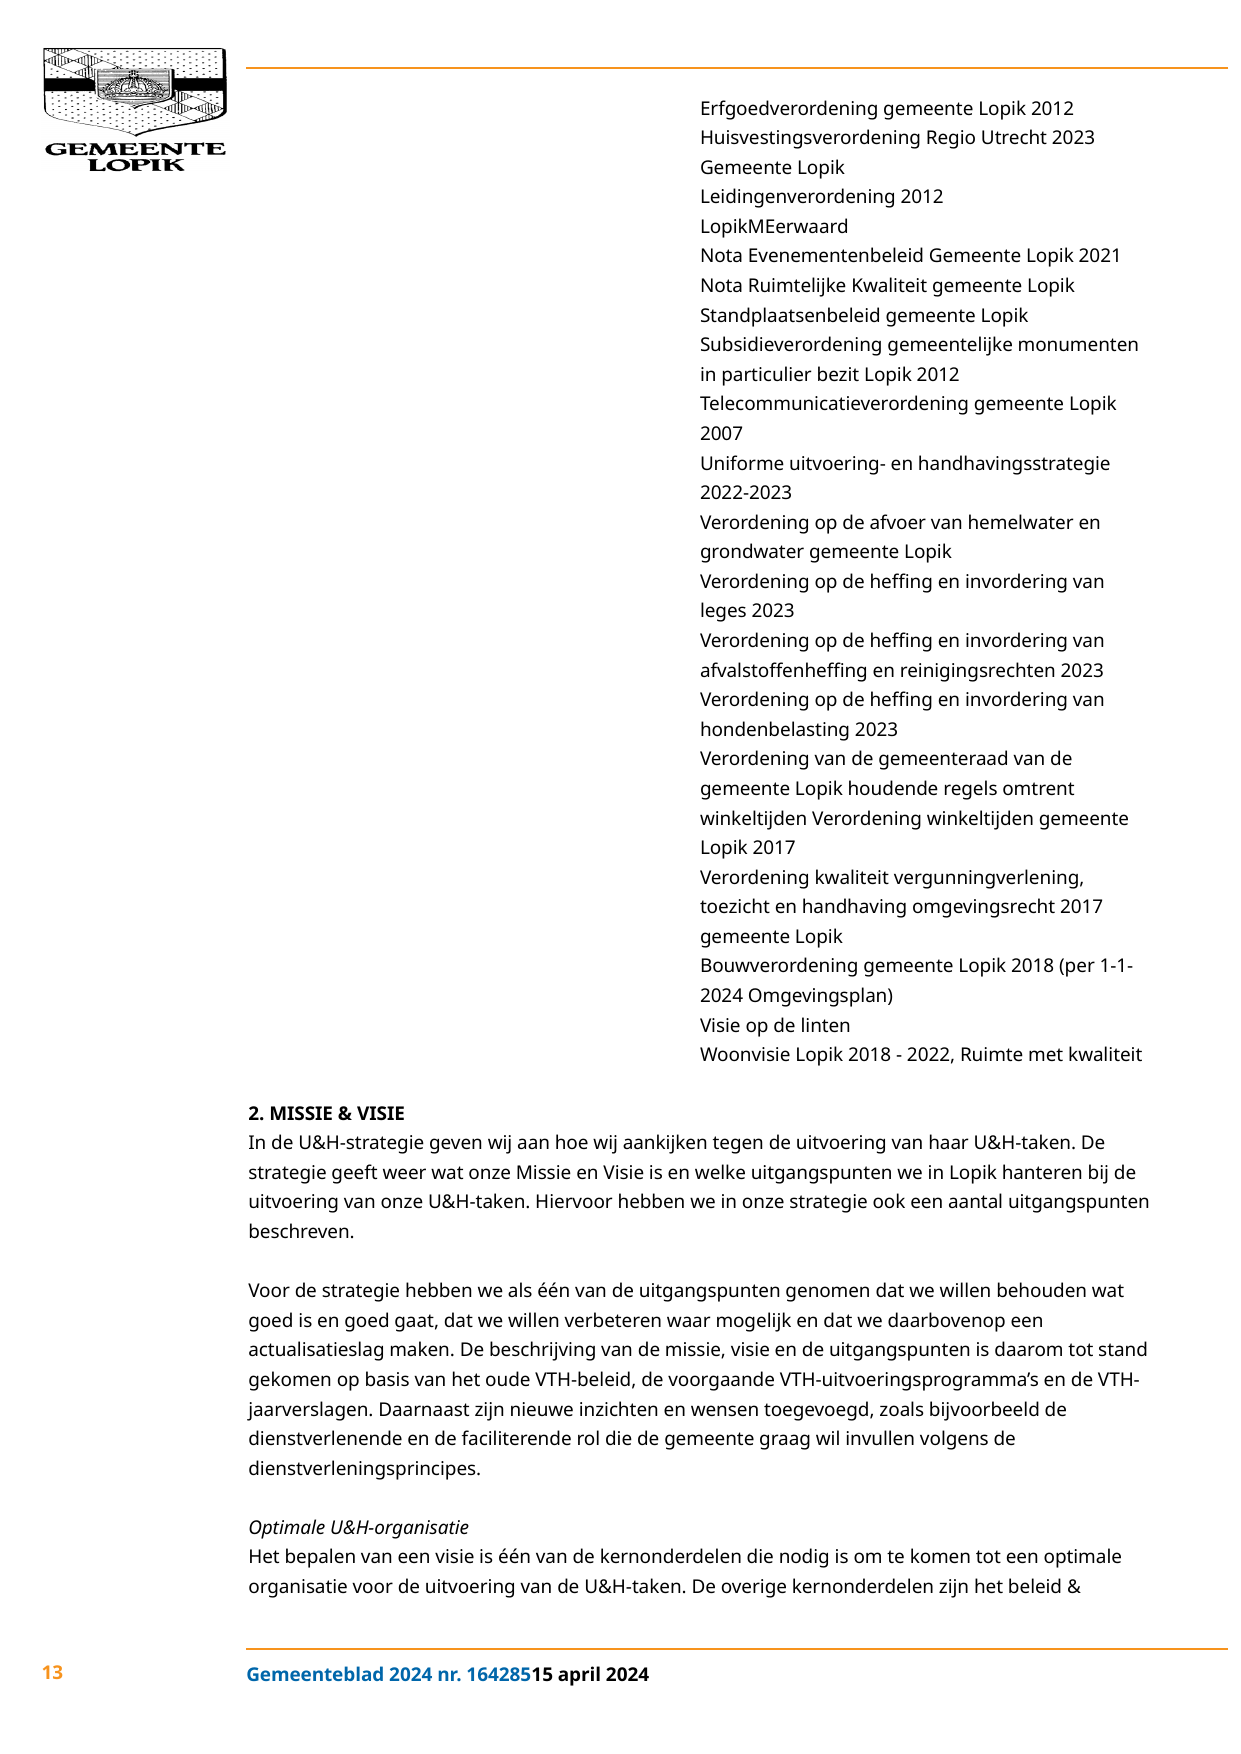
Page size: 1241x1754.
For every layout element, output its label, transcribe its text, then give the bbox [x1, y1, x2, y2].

picture [41, 47, 231, 172]
text Optimale U&H-organisatie [248, 1514, 1152, 1540]
table_cell Erfgoedverordening gemeente Lopik 2012 Huisvestingsverordening Regio Utrecht 2023 Gemeente Lopik Leidingenverordening 2012 LopikMEerwaard Nota Evenementenbeleid Gemeente Lopik 2021 Nota Ruimtelijke Kwaliteit gemeente Lopik Standplaatsenbeleid gemeente Lopik Subsidieverordening gemeentelijke monumenten in particulier bezit Lopik 2012 Telecommunicatieverordening gemeente Lopik 2007 Uniforme uitvoering- en handhavingsstrategie 2022-2023 Verordening op de afvoer van hemelwater en grondwater gemeente Lopik Verordening op de heffing en invordering van leges 2023 Verordening op de heffing en invordering van afvalstoffenheffing en reinigingsrechten 2023 Verordening op de heffing en invordering van hondenbelasting 2023 Verordening van de gemeenteraad van de gemeente Lopik houdende regels omtrent winkeltijden Verordening winkeltijden gemeente Lopik 2017 Verordening kwaliteit vergunningverlening, toezicht en handhaving omgevingsrecht 2017 gemeente Lopik Bouwverordening gemeente Lopik 2018 (per 1-1-2024 Omgevingsplan) Visie op de linten Woonvisie Lopik 2018 - 2022, Ruimte met kwaliteit [700, 95, 1152, 1067]
text Voor de strategie hebben we als één van de uitgangspunten genomen dat we willen behouden wat goed is en goed gaat, dat we willen verbeteren waar mogelijk en dat we daarbovenop een actualisatieslag maken. De beschrijving van de missie, visie en de uitgangspunten is daarom tot stand gekomen op basis van het oude VTH-beleid, de voorgaande VTH-uitvoeringsprogramma’s en de VTH-jaarverslagen. Daarnaast zijn nieuwe inzichten en wensen toegevoegd, zoals bijvoorbeeld de dienstverlenende en de faciliterende rol die de gemeente graag wil invullen volgens de dienstverleningsprincipes. [248, 1277, 1152, 1481]
text Het bepalen van een visie is één van de kernonderdelen die nodig is om te komen tot een optimale organisatie voor de uitvoering van de U&H-taken. De overige kernonderdelen zijn het beleid & [248, 1544, 1152, 1599]
table_cell [248, 95, 700, 1067]
text 2. MISSIE & VISIE [248, 1100, 1152, 1126]
text In de U&H-strategie geven wij aan hoe wij aankijken tegen de uitvoering van haar U&H-taken. De strategie geeft weer wat onze Missie en Visie is en welke uitgangspunten we in Lopik hanteren bij de uitvoering van onze U&H-taken. Hiervoor hebben we in onze strategie ook een aantal uitgangspunten beschreven. [248, 1129, 1152, 1244]
